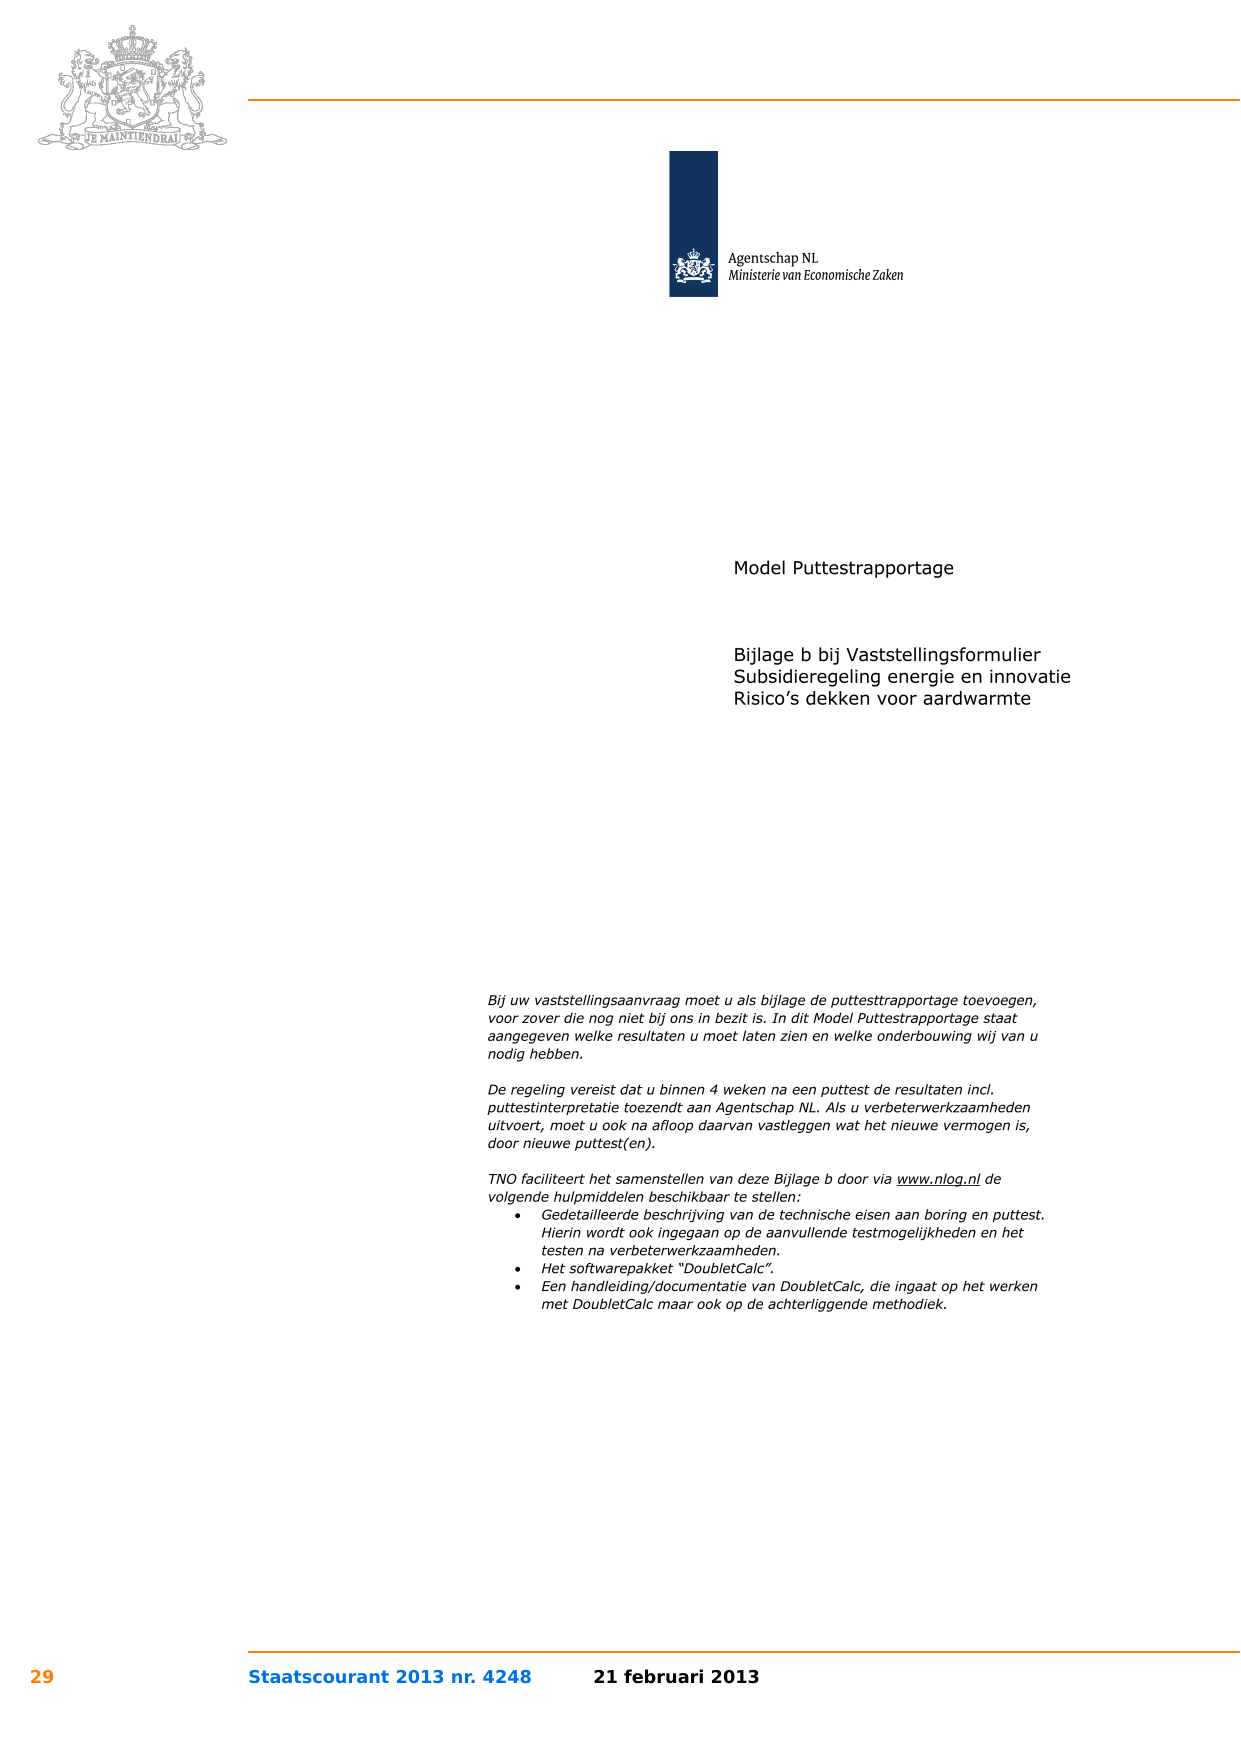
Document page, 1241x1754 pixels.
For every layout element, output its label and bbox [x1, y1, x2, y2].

picture [38, 25, 227, 150]
picture [248, 151, 1134, 1404]
